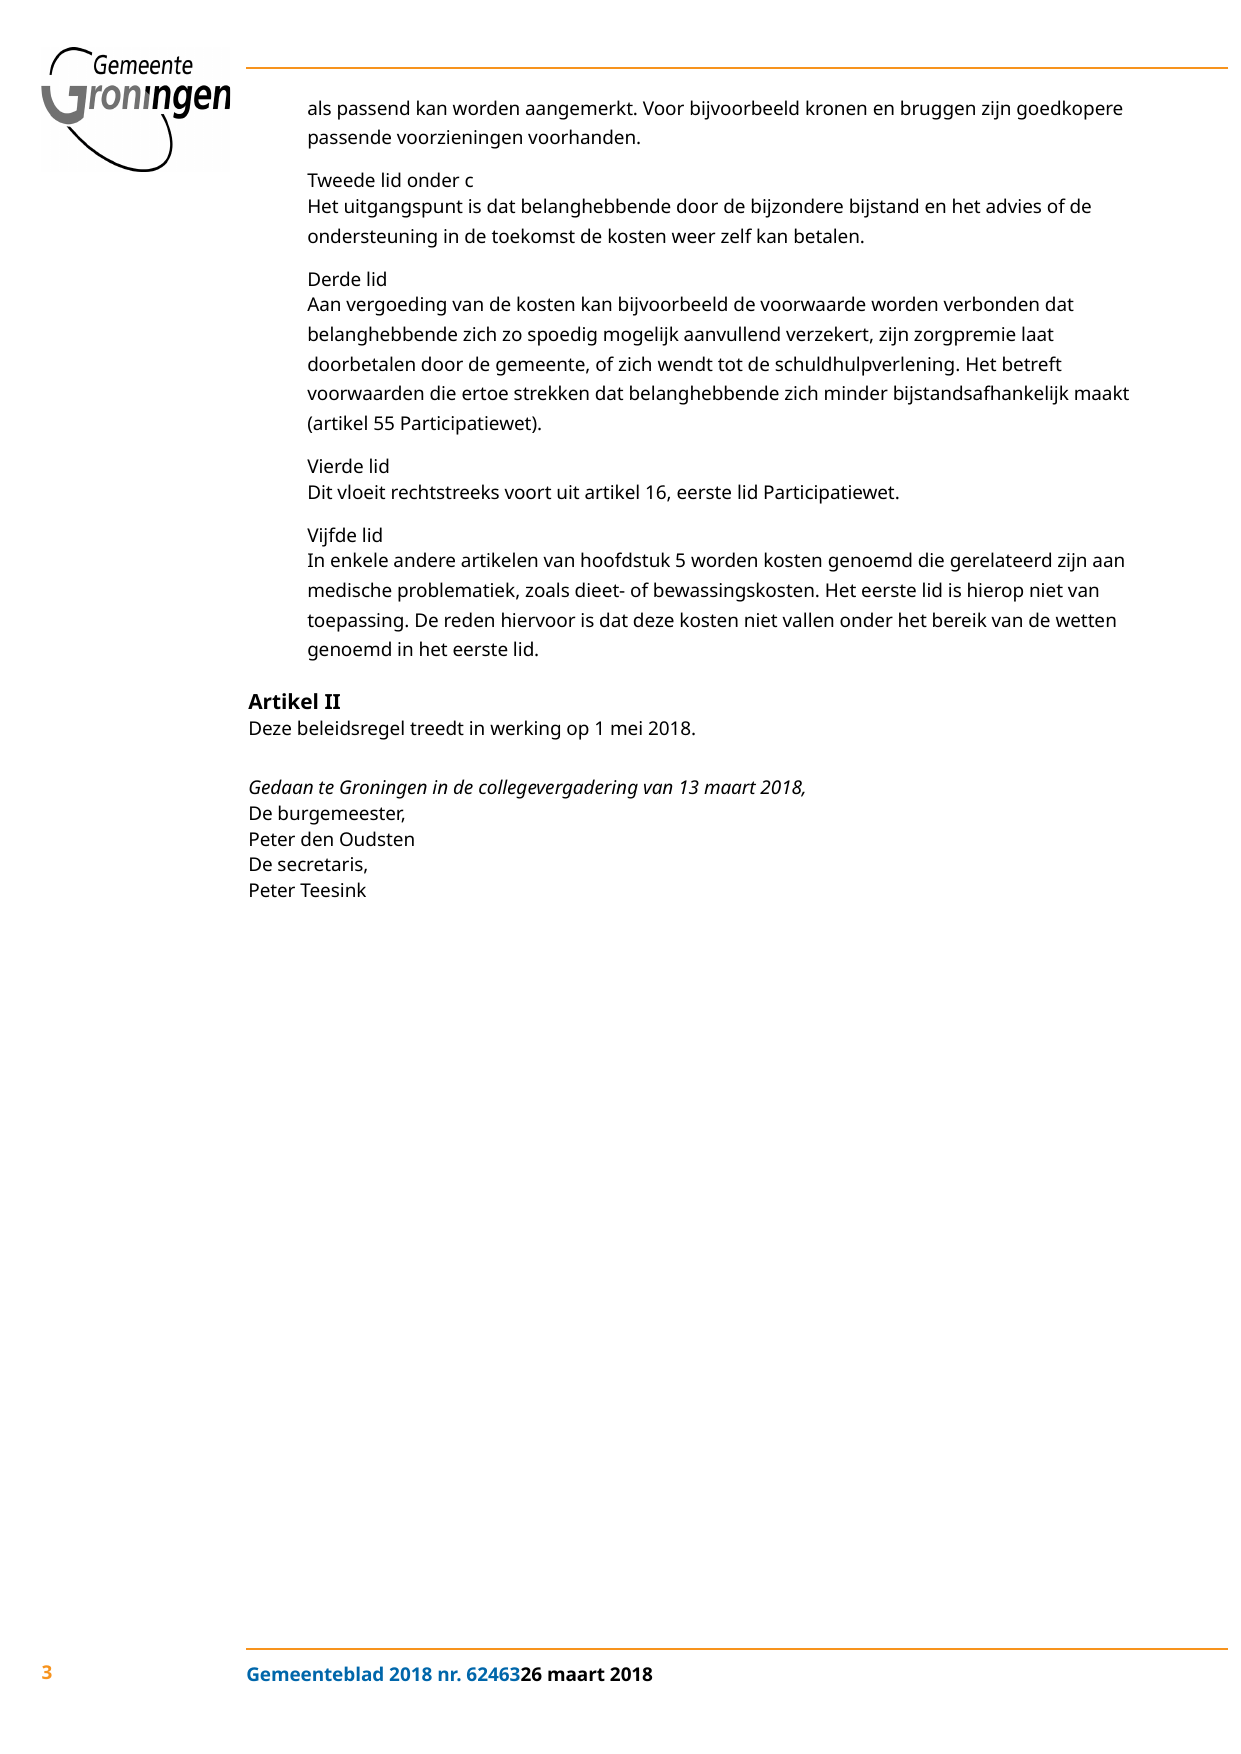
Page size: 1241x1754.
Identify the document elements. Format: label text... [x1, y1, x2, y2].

text Gedaan te Groningen in de collegevergadering van 13 maart 2018, [248, 774, 1152, 800]
list Vierde lid [248, 453, 1152, 479]
list Dit vloeit rechtstreeks voort uit artikel 16, eerste lid Participatiewet. [248, 479, 1152, 504]
list als passend kan worden aangemerkt. Voor bijvoorbeeld kronen en bruggen zijn goedkopere passende voorzieningen voorhanden. [248, 95, 1152, 150]
text Artikel II [248, 687, 1152, 715]
list Aan vergoeding van de kosten kan bijvoorbeeld de voorwaarde worden verbonden dat belanghebbende zich zo spoedig mogelijk aanvullend verzekert, zijn zorgpremie laat doorbetalen door de gemeente, of zich wendt tot de schuldhulpverlening. Het betreft voorwaarden die ertoe strekken dat belanghebbende zich minder bijstandsafhankelijk maakt (artikel 55 Participatiewet). [248, 292, 1152, 436]
list Het uitgangspunt is dat belanghebbende door de bijzondere bijstand en het advies of de ondersteuning in de toekomst de kosten weer zelf kan betalen. [248, 193, 1152, 248]
text Deze beleidsregel treedt in werking op 1 mei 2018. [248, 715, 1152, 741]
list Tweede lid onder c [248, 167, 1152, 193]
text De secretaris, [248, 852, 1152, 877]
text Peter den Oudsten [248, 826, 1152, 852]
list In enkele andere artikelen van hoofdstuk 5 worden kosten genoemd die gerelateerd zijn aan medische problematiek, zoals dieet- of bewassingskosten. Het eerste lid is hierop niet van toepassing. De reden hiervoor is dat deze kosten niet vallen onder het bereik van de wetten genoemd in het eerste lid. [248, 548, 1152, 662]
picture [41, 47, 231, 172]
list Derde lid [248, 266, 1152, 292]
text Peter Teesink [248, 877, 1152, 903]
list Vijfde lid [248, 522, 1152, 548]
text De burgemeester, [248, 800, 1152, 826]
